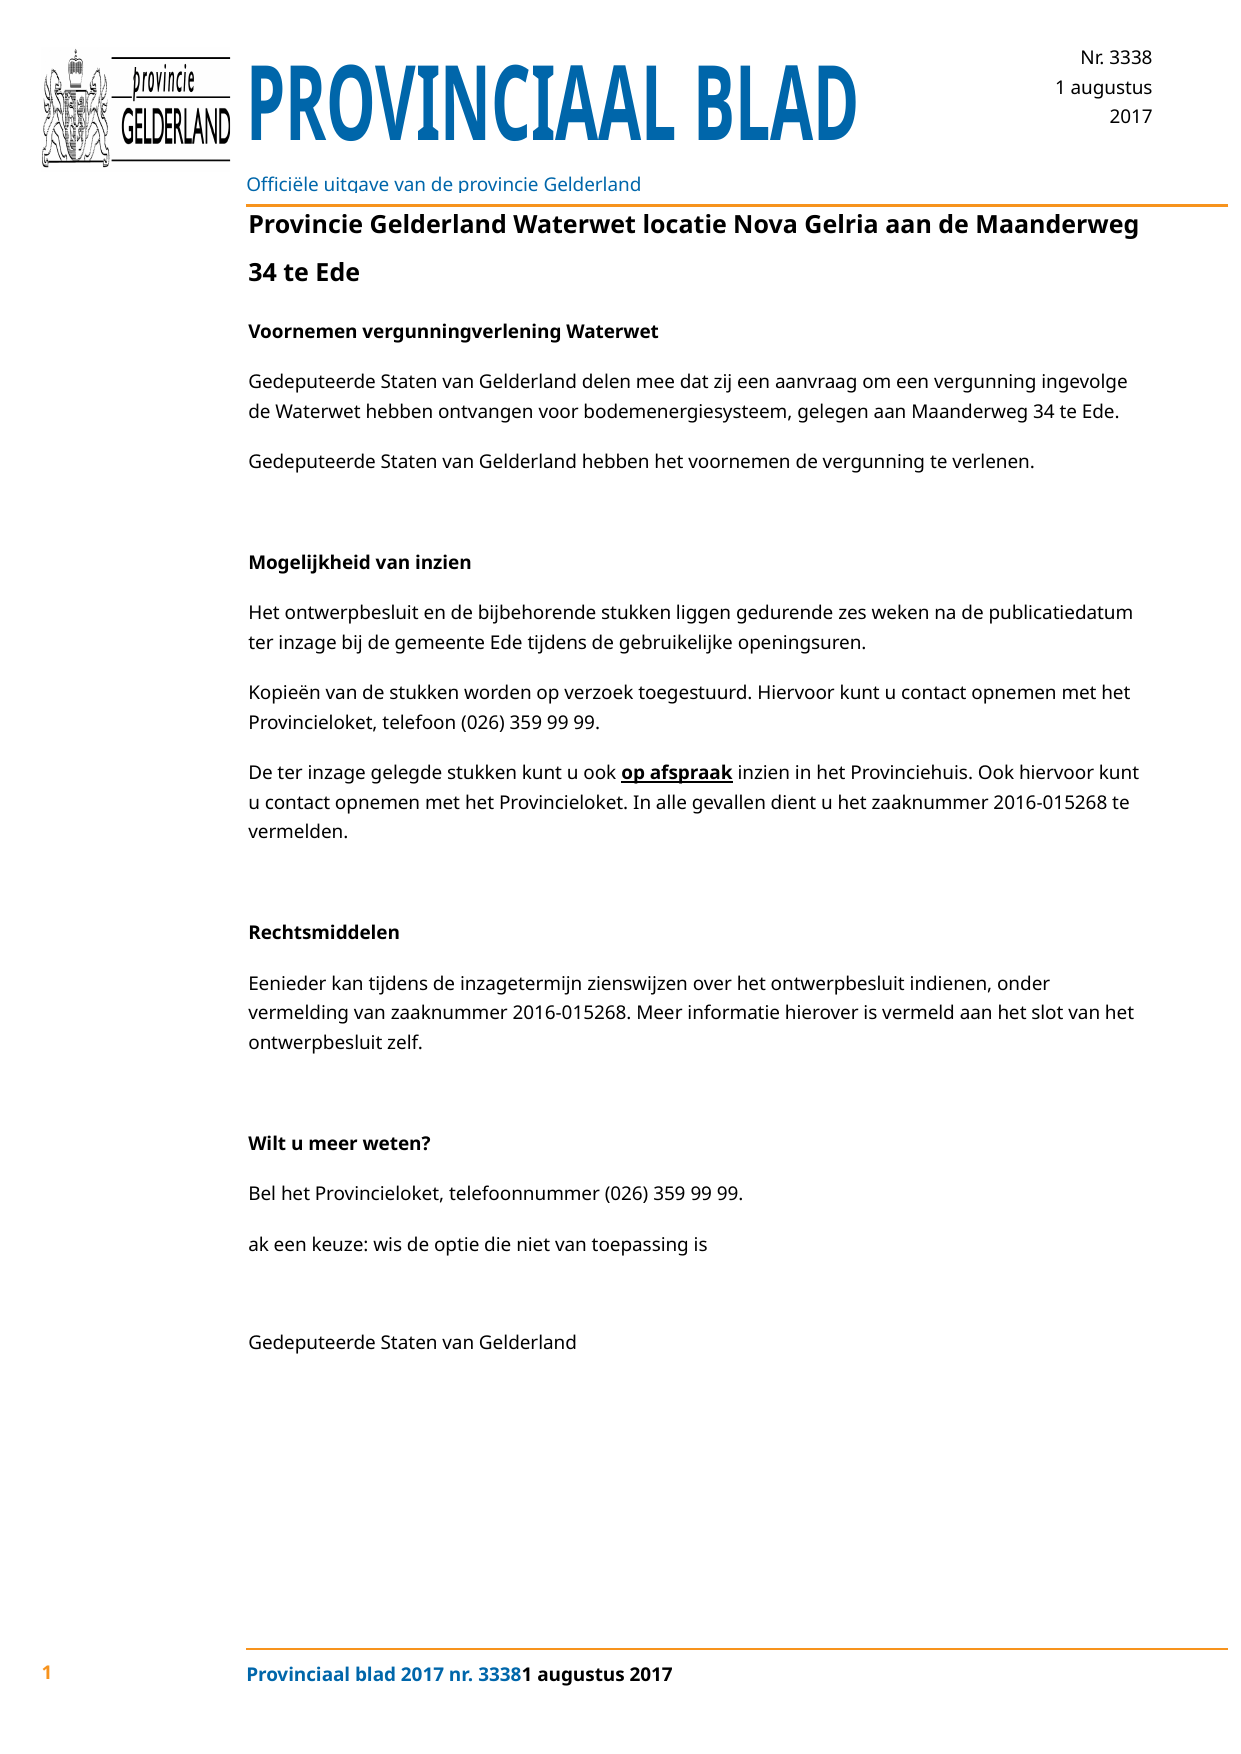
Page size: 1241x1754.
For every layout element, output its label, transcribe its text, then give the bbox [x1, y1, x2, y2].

text Gedeputeerde Staten van Gelderland [248, 1329, 1152, 1355]
picture [41, 47, 231, 172]
text Gedeputeerde Staten van Gelderland delen mee dat zij een aanvraag om een vergunning ingevolge de Waterwet hebben ontvangen voor bodemenergiesysteem, gelegen aan Maanderweg 34 te Ede. [248, 368, 1152, 424]
text Het ontwerpbesluit en de bijbehorende stukken liggen gedurende zes weken na de publicatiedatum ter inzage bij de gemeente Ede tijdens de gebruikelijke openingsuren. [248, 599, 1152, 655]
text De ter inzage gelegde stukken kunt u ook op afspraak inzien in het Provinciehuis. Ook hiervoor kunt u contact opnemen met het Provincieloket. In alle gevallen dient u het zaaknummer 2016-015268 te vermelden. [248, 759, 1152, 844]
text Gedeputeerde Staten van Gelderland hebben het voornemen de vergunning te verlenen. [248, 448, 1152, 474]
text Provincie Gelderland Waterwet locatie Nova Gelria aan de Maanderweg 34 te Ede [248, 207, 1152, 288]
text ak een keuze: wis de optie die niet van toepassing is [248, 1231, 1152, 1257]
text Mogelijkheid van inzien [248, 549, 1152, 575]
text Wilt u meer weten? [248, 1130, 1152, 1156]
text Bel het Provincieloket, telefoonnummer (026) 359 99 99. [248, 1180, 1152, 1206]
text Eenieder kan tijdens de inzagetermijn zienswijzen over het ontwerpbesluit indienen, onder vermelding van zaaknummer 2016-015268. Meer informatie hierover is vermeld aan het slot van het ontwerpbesluit zelf. [248, 970, 1152, 1055]
text Rechtsmiddelen [248, 919, 1152, 945]
text Voornemen vergunningverlening Waterwet [248, 318, 1152, 344]
text Kopieën van de stukken worden op verzoek toegestuurd. Hiervoor kunt u contact opnemen met het Provincieloket, telefoon (026) 359 99 99. [248, 679, 1152, 735]
